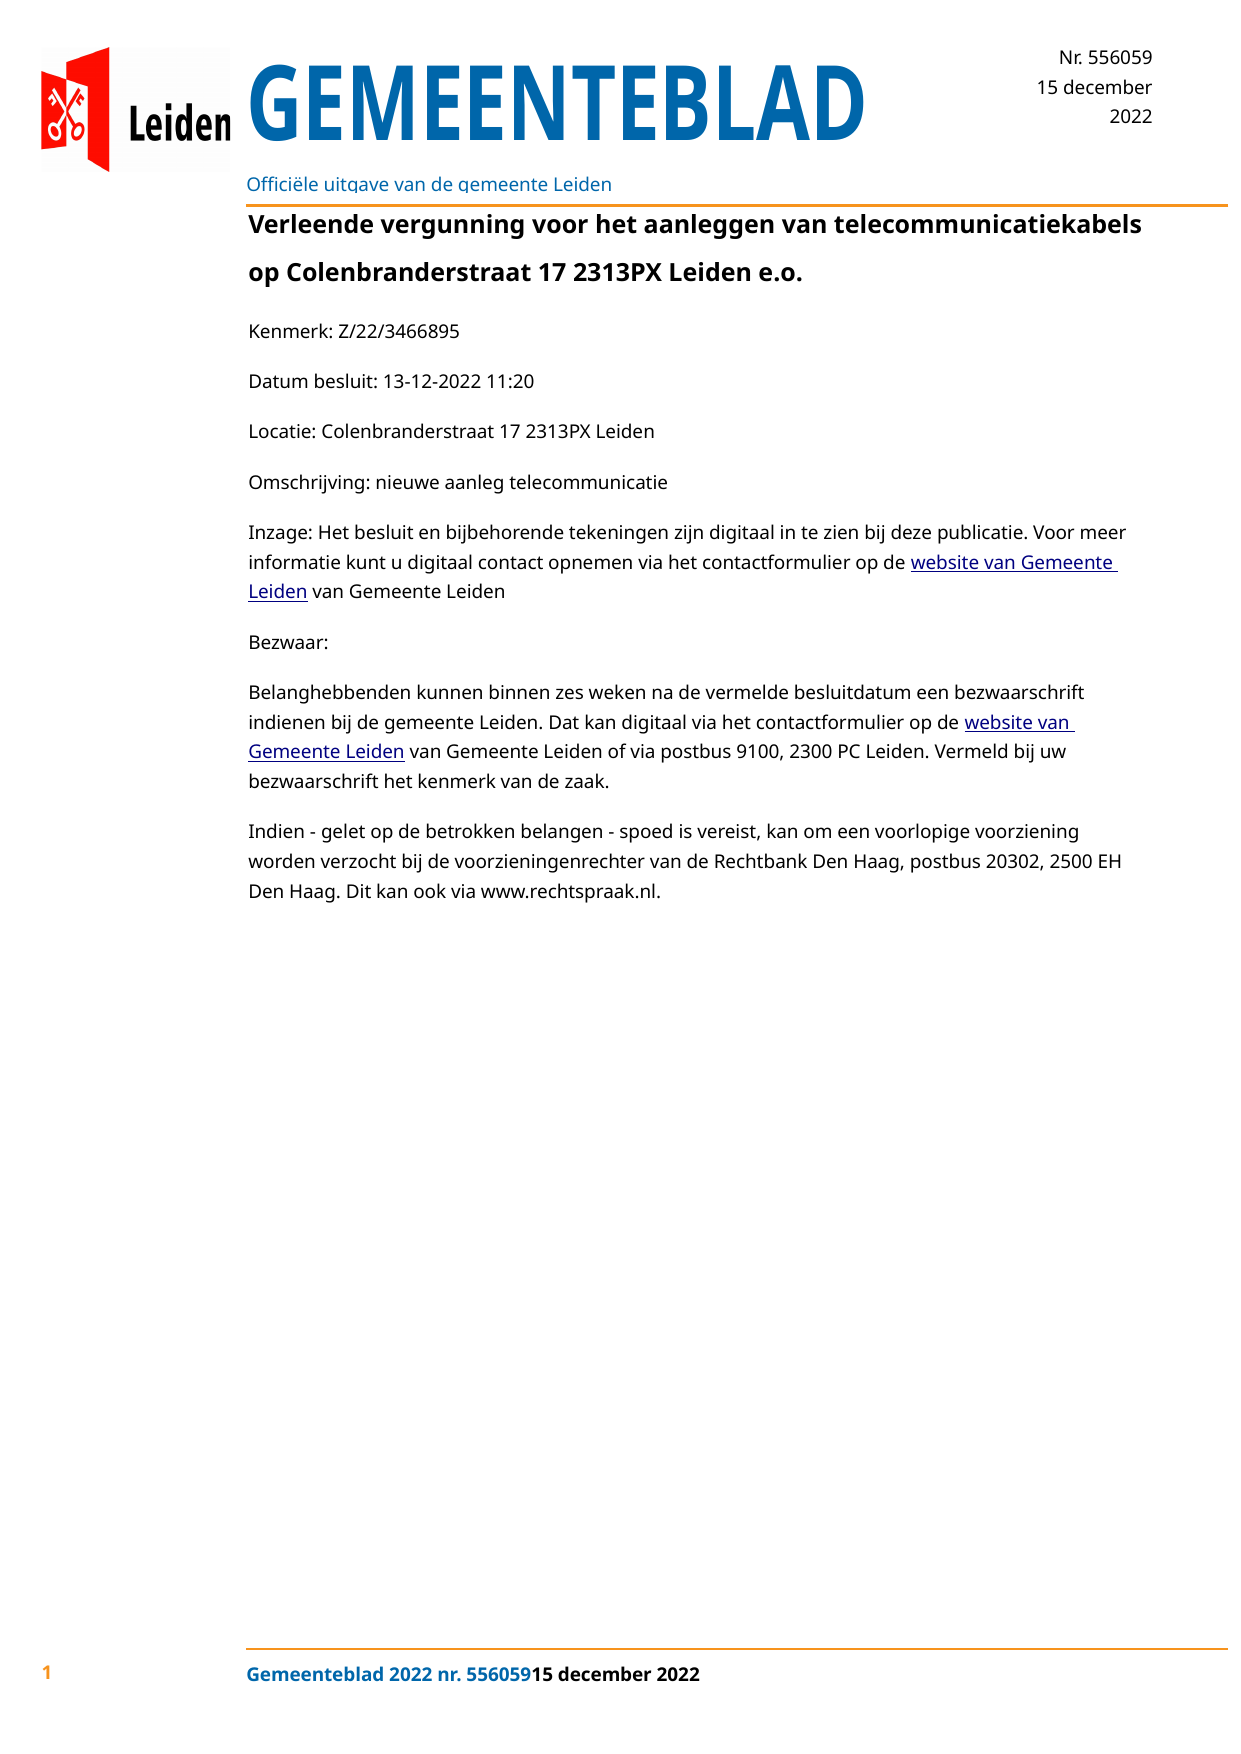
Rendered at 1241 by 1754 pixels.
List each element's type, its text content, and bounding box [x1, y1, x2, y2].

text Omschrijving: nieuwe aanleg telecommunicatie [248, 469, 1152, 495]
text Indien - gelet op de betrokken belangen - spoed is vereist, kan om een voorlopige voorziening worden verzocht bij de voorzieningenrechter van de Rechtbank Den Haag, postbus 20302, 2500 EH Den Haag. Dit kan ook via www.rechtspraak.nl. [248, 819, 1152, 904]
text Locatie: Colenbranderstraat 17 2313PX Leiden [248, 419, 1152, 444]
text Belanghebbenden kunnen binnen zes weken na de vermelde besluitdatum een bezwaarschrift indienen bij de gemeente Leiden. Dat kan digitaal via het contactformulier op de website van Gemeente Leiden van Gemeente Leiden of via postbus 9100, 2300 PC Leiden. Vermeld bij uw bezwaarschrift het kenmerk van de zaak. [248, 679, 1152, 794]
text Verleende vergunning voor het aanleggen van telecommunicatiekabels op Colenbranderstraat 17 2313PX Leiden e.o. [248, 207, 1152, 288]
text Datum besluit: 13-12-2022 11:20 [248, 368, 1152, 394]
picture [41, 47, 231, 172]
text Bezwaar: [248, 629, 1152, 655]
text Kenmerk: Z/22/3466895 [248, 318, 1152, 344]
text Inzage: Het besluit en bijbehorende tekeningen zijn digitaal in te zien bij deze publicatie. Voor meer informatie kunt u digitaal contact opnemen via het contactformulier op de website van Gemeente Leiden van Gemeente Leiden [248, 519, 1152, 604]
